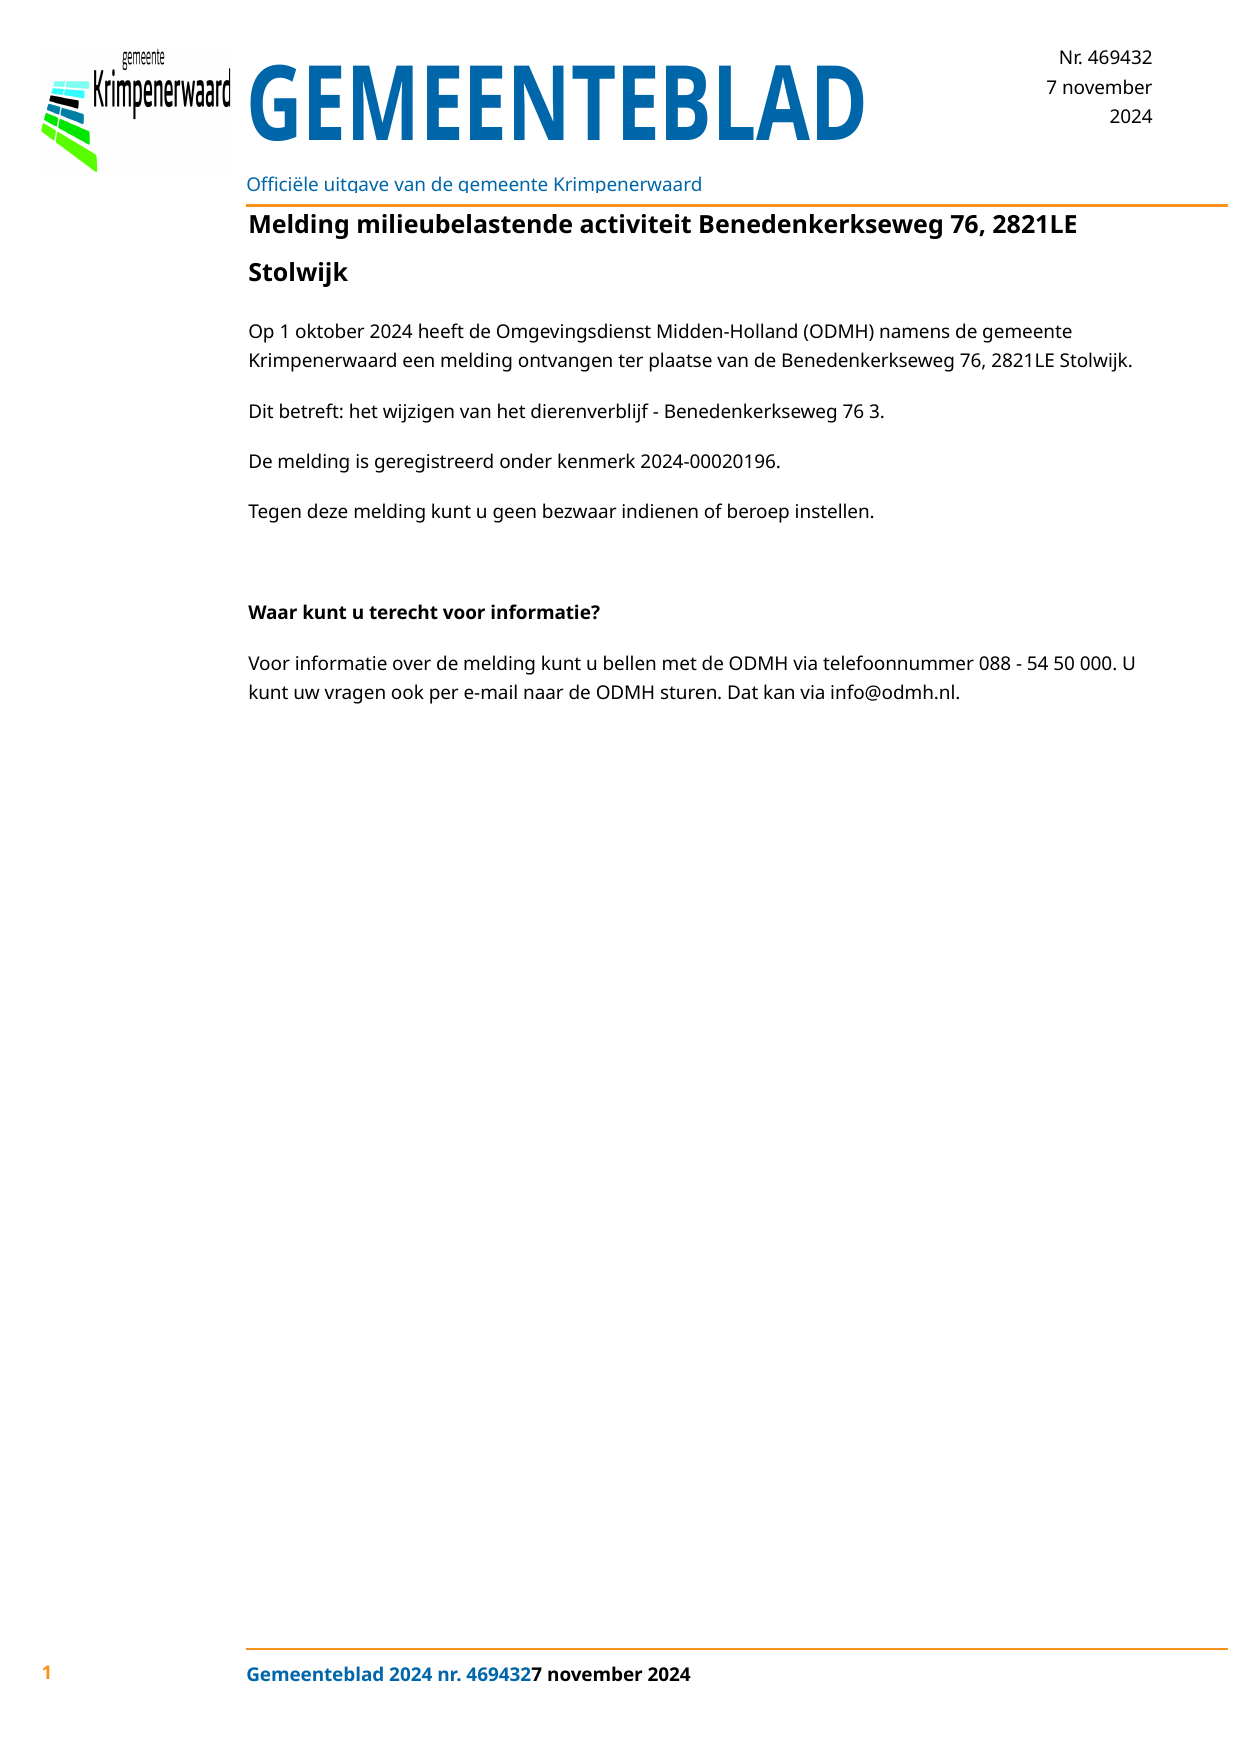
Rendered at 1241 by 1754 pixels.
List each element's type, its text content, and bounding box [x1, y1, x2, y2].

text Melding milieubelastende activiteit Benedenkerkseweg 76, 2821LE Stolwijk [248, 207, 1152, 288]
text Dit betreft: het wijzigen van het dierenverblijf - Benedenkerkseweg 76 3. [248, 398, 1152, 424]
text Tegen deze melding kunt u geen bezwaar indienen of beroep instellen. [248, 499, 1152, 524]
text Waar kunt u terecht voor informatie? [248, 599, 1152, 625]
text Op 1 oktober 2024 heeft de Omgevingsdienst Midden-Holland (ODMH) namens de gemeente Krimpenerwaard een melding ontvangen ter plaatse van de Benedenkerkseweg 76, 2821LE Stolwijk. [248, 318, 1152, 373]
text Voor informatie over de melding kunt u bellen met de ODMH via telefoonnummer 088 - 54 50 000. U kunt uw vragen ook per e-mail naar de ODMH sturen. Dat kan via info@odmh.nl. [248, 650, 1152, 705]
text De melding is geregistreerd onder kenmerk 2024-00020196. [248, 448, 1152, 474]
picture [41, 47, 231, 172]
